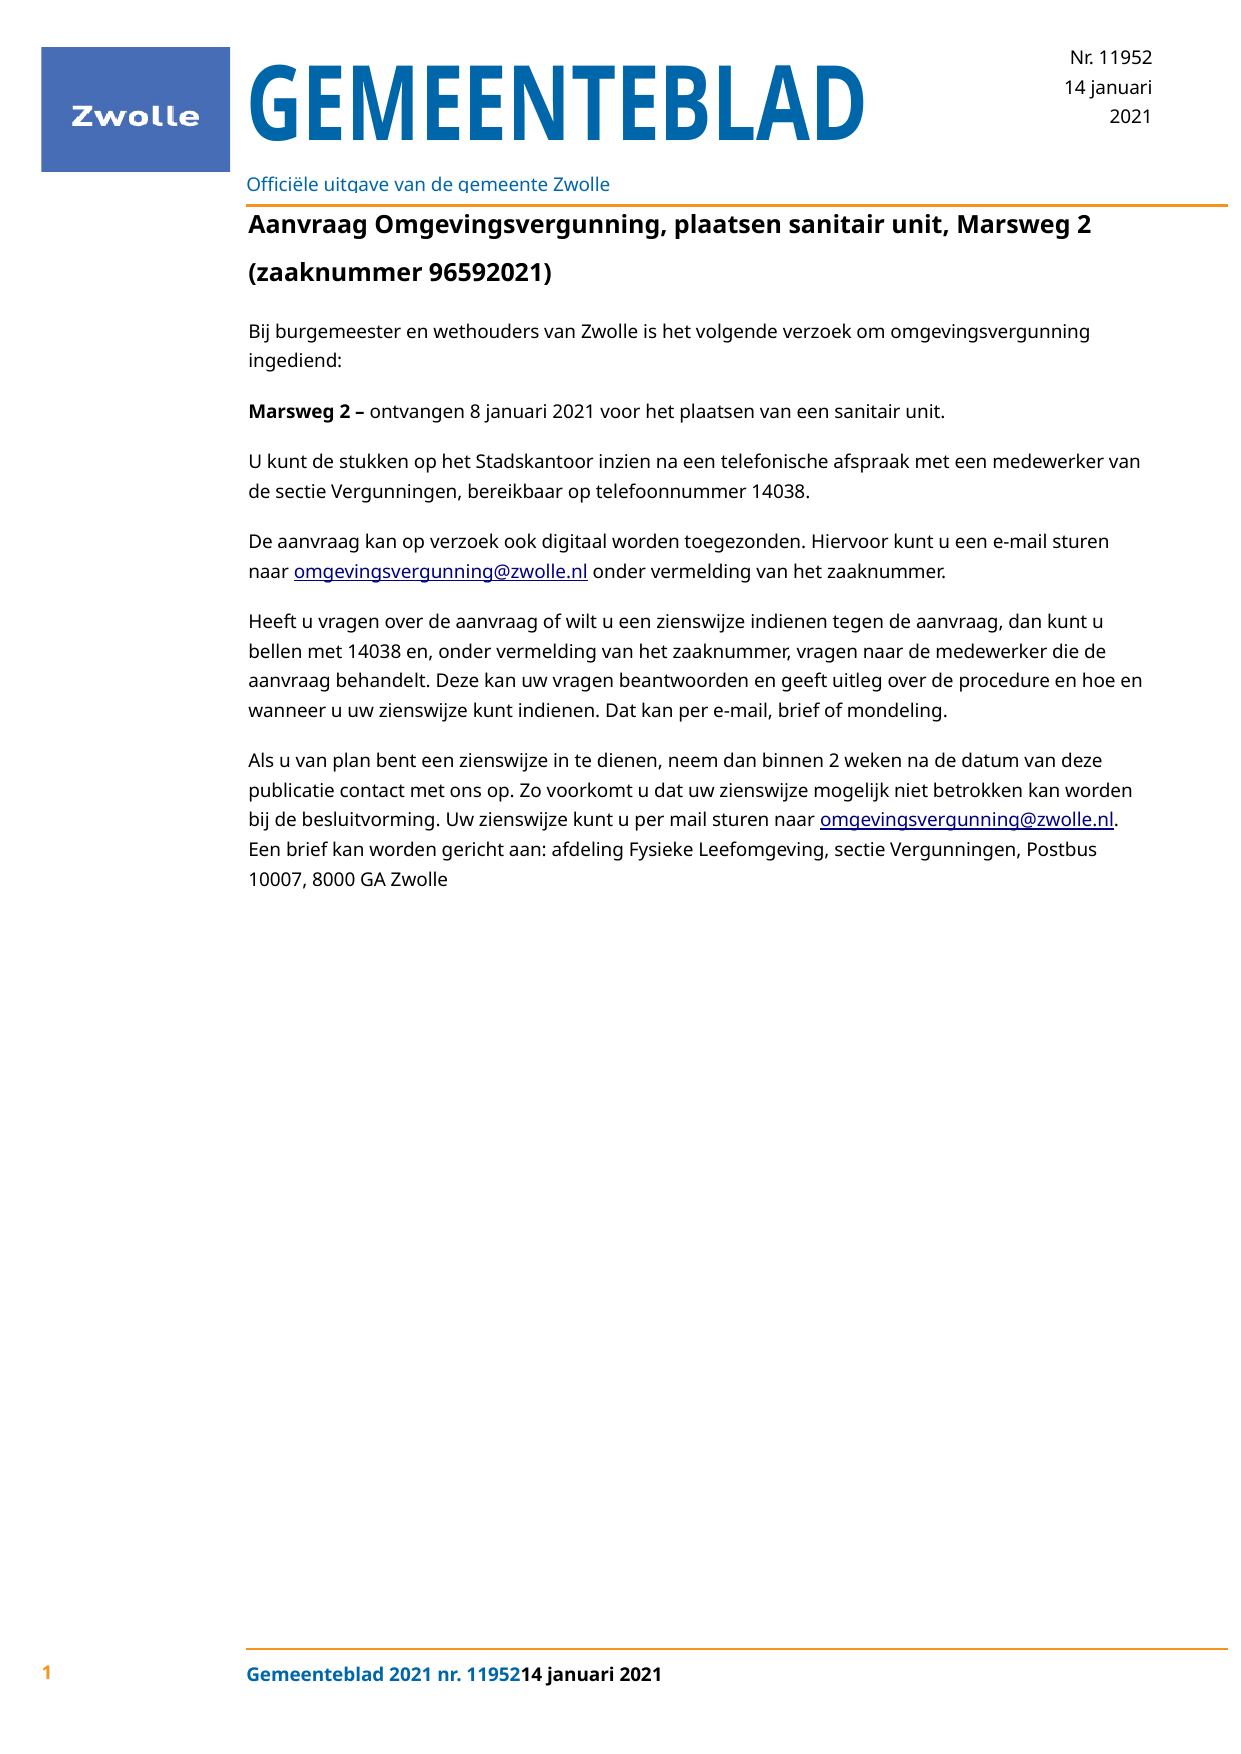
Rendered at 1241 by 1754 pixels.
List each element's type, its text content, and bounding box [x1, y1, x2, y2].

text Als u van plan bent een zienswijze in te dienen, neem dan binnen 2 weken na de datum van deze publicatie contact met ons op. Zo voorkomt u dat uw zienswijze mogelijk niet betrokken kan worden bij de besluitvorming. Uw zienswijze kunt u per mail sturen naar omgevingsvergunning@zwolle.nl. Een brief kan worden gericht aan: afdeling Fysieke Leefomgeving, sectie Vergunningen, Postbus 10007, 8000 GA Zwolle [248, 747, 1152, 892]
text Marsweg 2 – ontvangen 8 januari 2021 voor het plaatsen van een sanitair unit. [248, 398, 1152, 424]
text Bij burgemeester en wethouders van Zwolle is het volgende verzoek om omgevingsvergunning ingediend: [248, 318, 1152, 373]
text Aanvraag Omgevingsvergunning, plaatsen sanitair unit, Marsweg 2 (zaaknummer 96592021) [248, 207, 1152, 288]
text U kunt de stukken op het Stadskantoor inzien na een telefonische afspraak met een medewerker van de sectie Vergunningen, bereikbaar op telefoonnummer 14038. [248, 448, 1152, 504]
picture [41, 47, 231, 172]
text Heeft u vragen over de aanvraag of wilt u een zienswijze indienen tegen de aanvraag, dan kunt u bellen met 14038 en, onder vermelding van het zaaknummer, vragen naar de medewerker die de aanvraag behandelt. Deze kan uw vragen beantwoorden en geeft uitleg over de procedure en hoe en wanneer u uw zienswijze kunt indienen. Dat kan per e-mail, brief of mondeling. [248, 608, 1152, 723]
text De aanvraag kan op verzoek ook digitaal worden toegezonden. Hiervoor kunt u een e-mail sturen naar omgevingsvergunning@zwolle.nl onder vermelding van het zaaknummer. [248, 528, 1152, 584]
